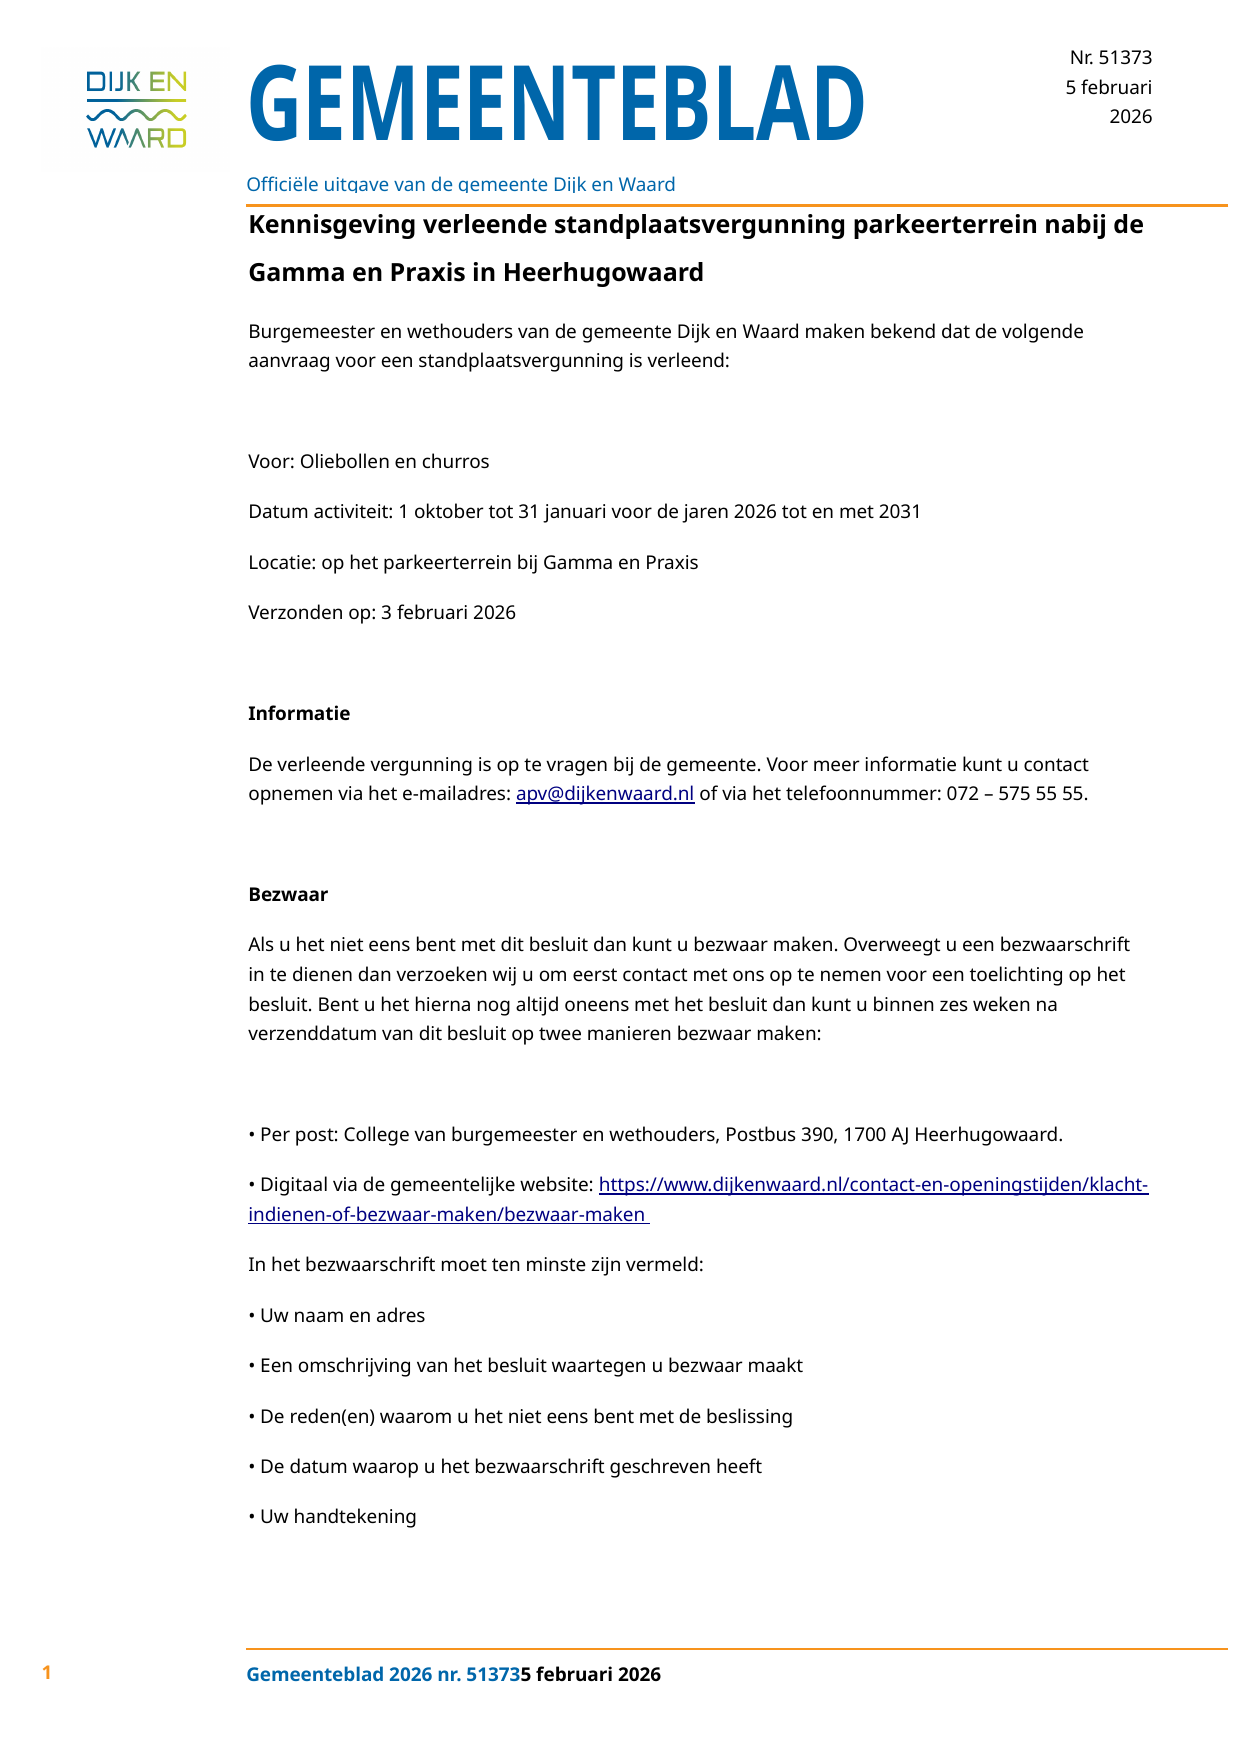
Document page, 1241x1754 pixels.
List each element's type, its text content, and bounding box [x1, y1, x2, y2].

text Informatie [248, 700, 1152, 726]
text Datum activiteit: 1 oktober tot 31 januari voor de jaren 2026 tot en met 2031 [248, 499, 1152, 524]
text • Digitaal via de gemeentelijke website: https://www.dijkenwaard.nl/contact-en-openingstijden/klacht-indienen-of-bezwaar-maken/bezwaar-maken [248, 1172, 1152, 1227]
text Kennisgeving verleende standplaatsvergunning parkeerterrein nabij de Gamma en Praxis in Heerhugowaard [248, 207, 1152, 288]
text Verzonden op: 3 februari 2026 [248, 599, 1152, 625]
text Locatie: op het parkeerterrein bij Gamma en Praxis [248, 549, 1152, 575]
text • Uw handtekening [248, 1504, 1152, 1529]
text In het bezwaarschrift moet ten minste zijn vermeld: [248, 1252, 1152, 1277]
text • De datum waarop u het bezwaarschrift geschreven heeft [248, 1453, 1152, 1479]
text • Uw naam en adres [248, 1302, 1152, 1328]
text Bezwaar [248, 881, 1152, 907]
text Als u het niet eens bent met dit besluit dan kunt u bezwaar maken. Overweegt u een bezwaarschrift in te dienen dan verzoeken wij u om eerst contact met ons op te nemen voor een toelichting op het besluit. Bent u het hierna nog altijd oneens met het besluit dan kunt u binnen zes weken na verzenddatum van dit besluit op twee manieren bezwaar maken: [248, 932, 1152, 1046]
text De verleende vergunning is op te vragen bij de gemeente. Voor meer informatie kunt u contact opnemen via het e-mailadres: apv@dijkenwaard.nl of via het telefoonnummer: 072 – 575 55 55. [248, 751, 1152, 806]
text • De reden(en) waarom u het niet eens bent met de beslissing [248, 1403, 1152, 1429]
text Burgemeester en wethouders van de gemeente Dijk en Waard maken bekend dat de volgende aanvraag voor een standplaatsvergunning is verleend: [248, 318, 1152, 373]
text • Per post: College van burgemeester en wethouders, Postbus 390, 1700 AJ Heerhugowaard. [248, 1121, 1152, 1147]
picture [41, 47, 231, 172]
text • Een omschrijving van het besluit waartegen u bezwaar maakt [248, 1352, 1152, 1378]
text Voor: Oliebollen en churros [248, 448, 1152, 474]
